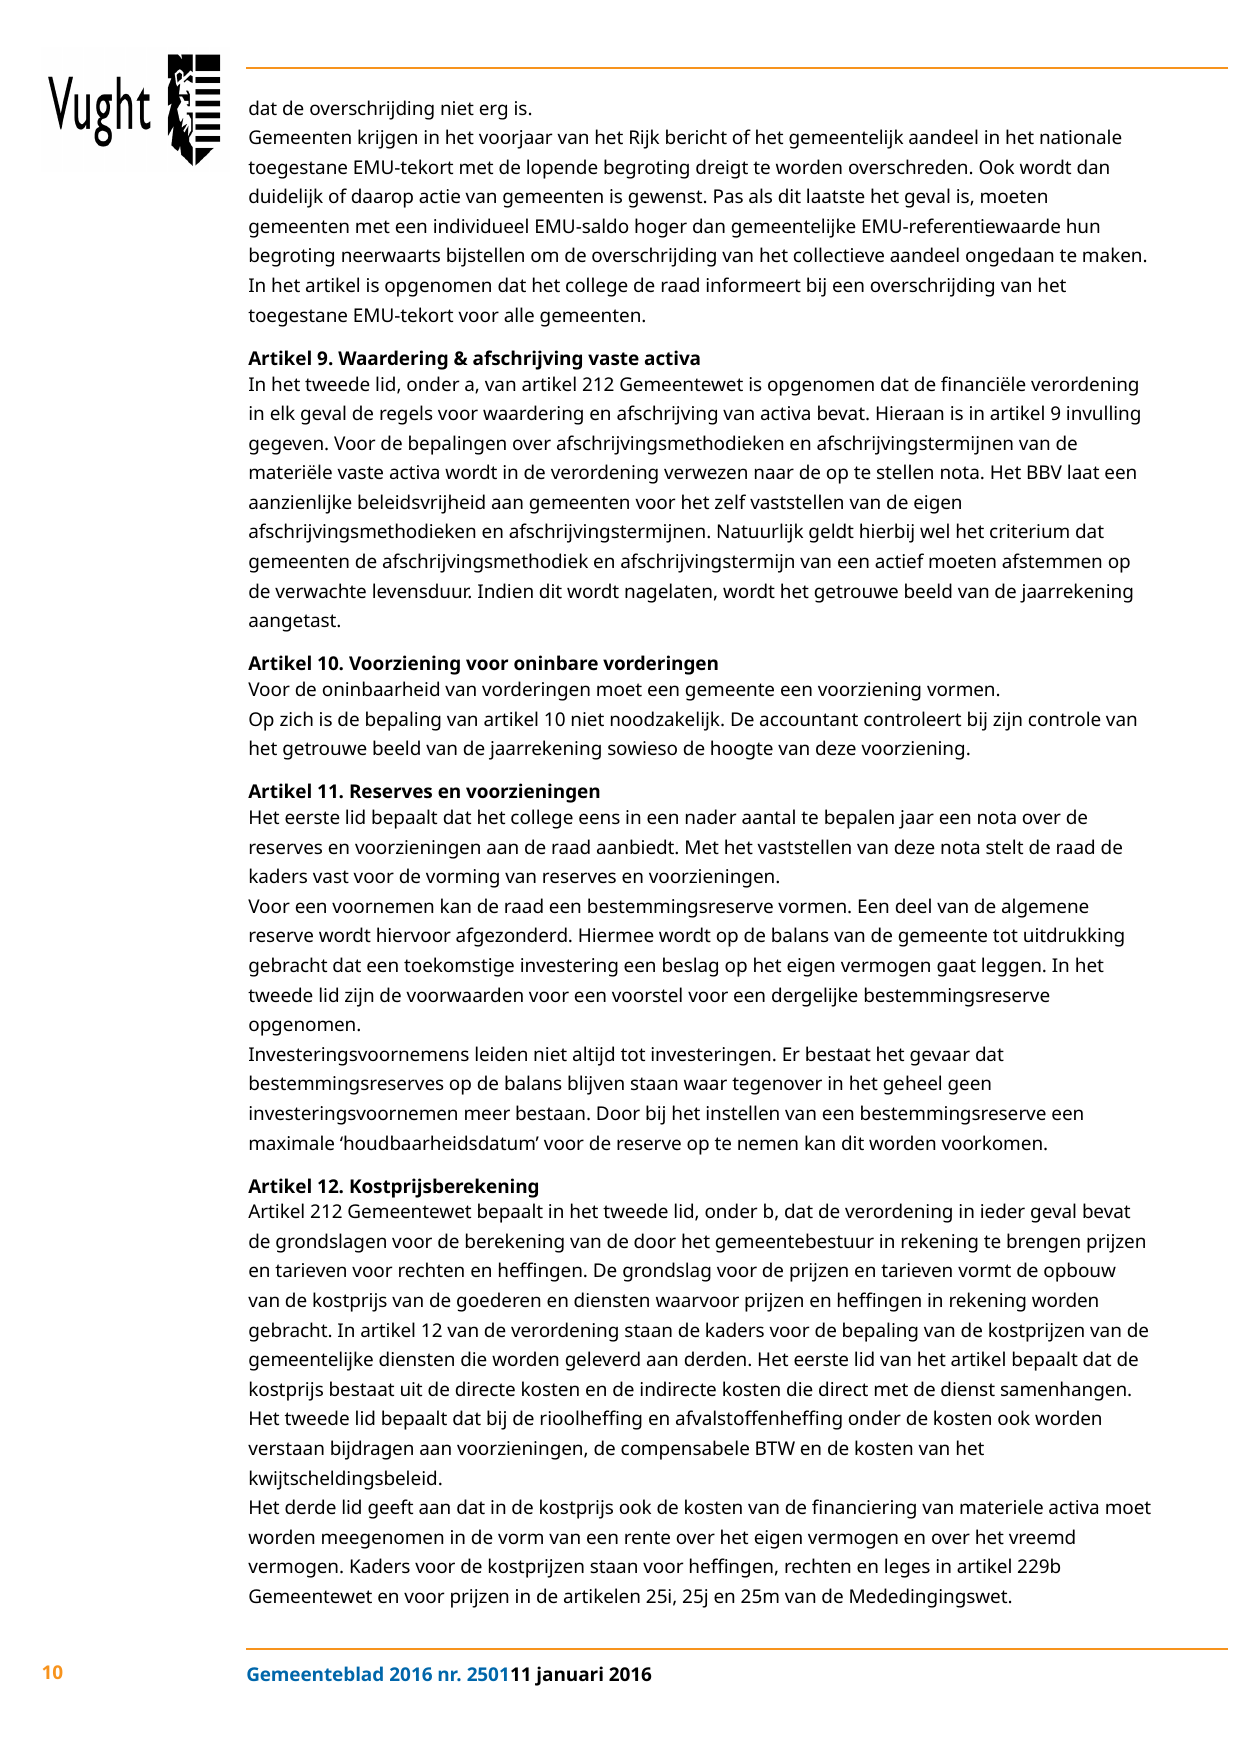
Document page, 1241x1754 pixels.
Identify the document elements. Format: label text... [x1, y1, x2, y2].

text Artikel 11. Reserves en voorzieningen [248, 778, 1152, 804]
picture [41, 47, 231, 172]
text materiële vaste activa wordt in de verordening verwezen naar de op te stellen nota. Het BBV laat een aanzienlijke beleidsvrijheid aan gemeenten voor het zelf vaststellen van de eigen afschrijvingsmethodieken en afschrijvingstermijnen. Natuurlijk geldt hierbij wel het criterium dat gemeenten de afschrijvingsmethodiek en afschrijvingstermijn van een actief moeten afstemmen op de verwachte levensduur. Indien dit wordt nagelaten, wordt het getrouwe beeld van de jaarrekening aangetast. [248, 459, 1152, 633]
text In het artikel is opgenomen dat het college de raad informeert bij een overschrijding van het toegestane EMU-tekort voor alle gemeenten. [248, 272, 1152, 328]
text Het eerste lid bepaalt dat het college eens in een nader aantal te bepalen jaar een nota over de reserves en voorzieningen aan de raad aanbiedt. Met het vaststellen van deze nota stelt de raad de kaders vast voor de vorming van reserves en voorzieningen. [248, 804, 1152, 889]
text Voor een voornemen kan de raad een bestemmingsreserve vormen. Een deel van de algemene reserve wordt hiervoor afgezonderd. Hiermee wordt op de balans van de gemeente tot uitdrukking gebracht dat een toekomstige investering een beslag op het eigen vermogen gaat leggen. In het tweede lid zijn de voorwaarden voor een voorstel voor een dergelijke bestemmingsreserve opgenomen. [248, 893, 1152, 1037]
text Het derde lid geeft aan dat in de kostprijs ook de kosten van de financiering van materiele activa moet worden meegenomen in de vorm van een rente over het eigen vermogen en over het vreemd vermogen. Kaders voor de kostprijzen staan voor heffingen, rechten en leges in artikel 229b Gemeentewet en voor prijzen in de artikelen 25i, 25j en 25m van de Mededingingswet. [248, 1494, 1152, 1609]
text Artikel 10. Voorziening voor oninbare vorderingen [248, 651, 1152, 676]
text Voor de oninbaarheid van vorderingen moet een gemeente een voorziening vormen. [248, 676, 1152, 702]
text dat de overschrijding niet erg is. [248, 95, 1152, 121]
text Gemeenten krijgen in het voorjaar van het Rijk bericht of het gemeentelijk aandeel in het nationale toegestane EMU-tekort met de lopende begroting dreigt te worden overschreden. Ook wordt dan duidelijk of daarop actie van gemeenten is gewenst. Pas als dit laatste het geval is, moeten gemeenten met een individueel EMU-saldo hoger dan gemeentelijke EMU-referentiewaarde hun begroting neerwaarts bijstellen om de overschrijding van het collectieve aandeel ongedaan te maken. [248, 124, 1152, 268]
text Artikel 12. Kostprijsberekening [248, 1173, 1152, 1198]
text Investeringsvoornemens leiden niet altijd tot investeringen. Er bestaat het gevaar dat bestemmingsreserves op de balans blijven staan waar tegenover in het geheel geen investeringsvoornemen meer bestaan. Door bij het instellen van een bestemmingsreserve een maximale ‘houdbaarheidsdatum’ voor de reserve op te nemen kan dit worden voorkomen. [248, 1041, 1152, 1155]
text Artikel 212 Gemeentewet bepaalt in het tweede lid, onder b, dat de verordening in ieder geval bevat de grondslagen voor de berekening van de door het gemeentebestuur in rekening te brengen prijzen en tarieven voor rechten en heffingen. De grondslag voor de prijzen en tarieven vormt de opbouw van de kostprijs van de goederen en diensten waarvoor prijzen en heffingen in rekening worden gebracht. In artikel 12 van de verordening staan de kaders voor de bepaling van de kostprijzen van de gemeentelijke diensten die worden geleverd aan derden. Het eerste lid van het artikel bepaalt dat de kostprijs bestaat uit de directe kosten en de indirecte kosten die direct met de dienst samenhangen. Het tweede lid bepaalt dat bij de rioolheffing en afvalstoffenheffing onder de kosten ook worden verstaan bijdragen aan voorzieningen, de compensabele BTW en de kosten van het kwijtscheldingsbeleid. [248, 1198, 1152, 1491]
text Artikel 9. Waardering & afschrijving vaste activa [248, 345, 1152, 371]
text In het tweede lid, onder a, van artikel 212 Gemeentewet is opgenomen dat de financiële verordening in elk geval de regels voor waardering en afschrijving van activa bevat. Hieraan is in artikel 9 invulling gegeven. Voor de bepalingen over afschrijvingsmethodieken en afschrijvingstermijnen van de [248, 371, 1152, 456]
text Op zich is de bepaling van artikel 10 niet noodzakelijk. De accountant controleert bij zijn controle van het getrouwe beeld van de jaarrekening sowieso de hoogte van deze voorziening. [248, 706, 1152, 761]
